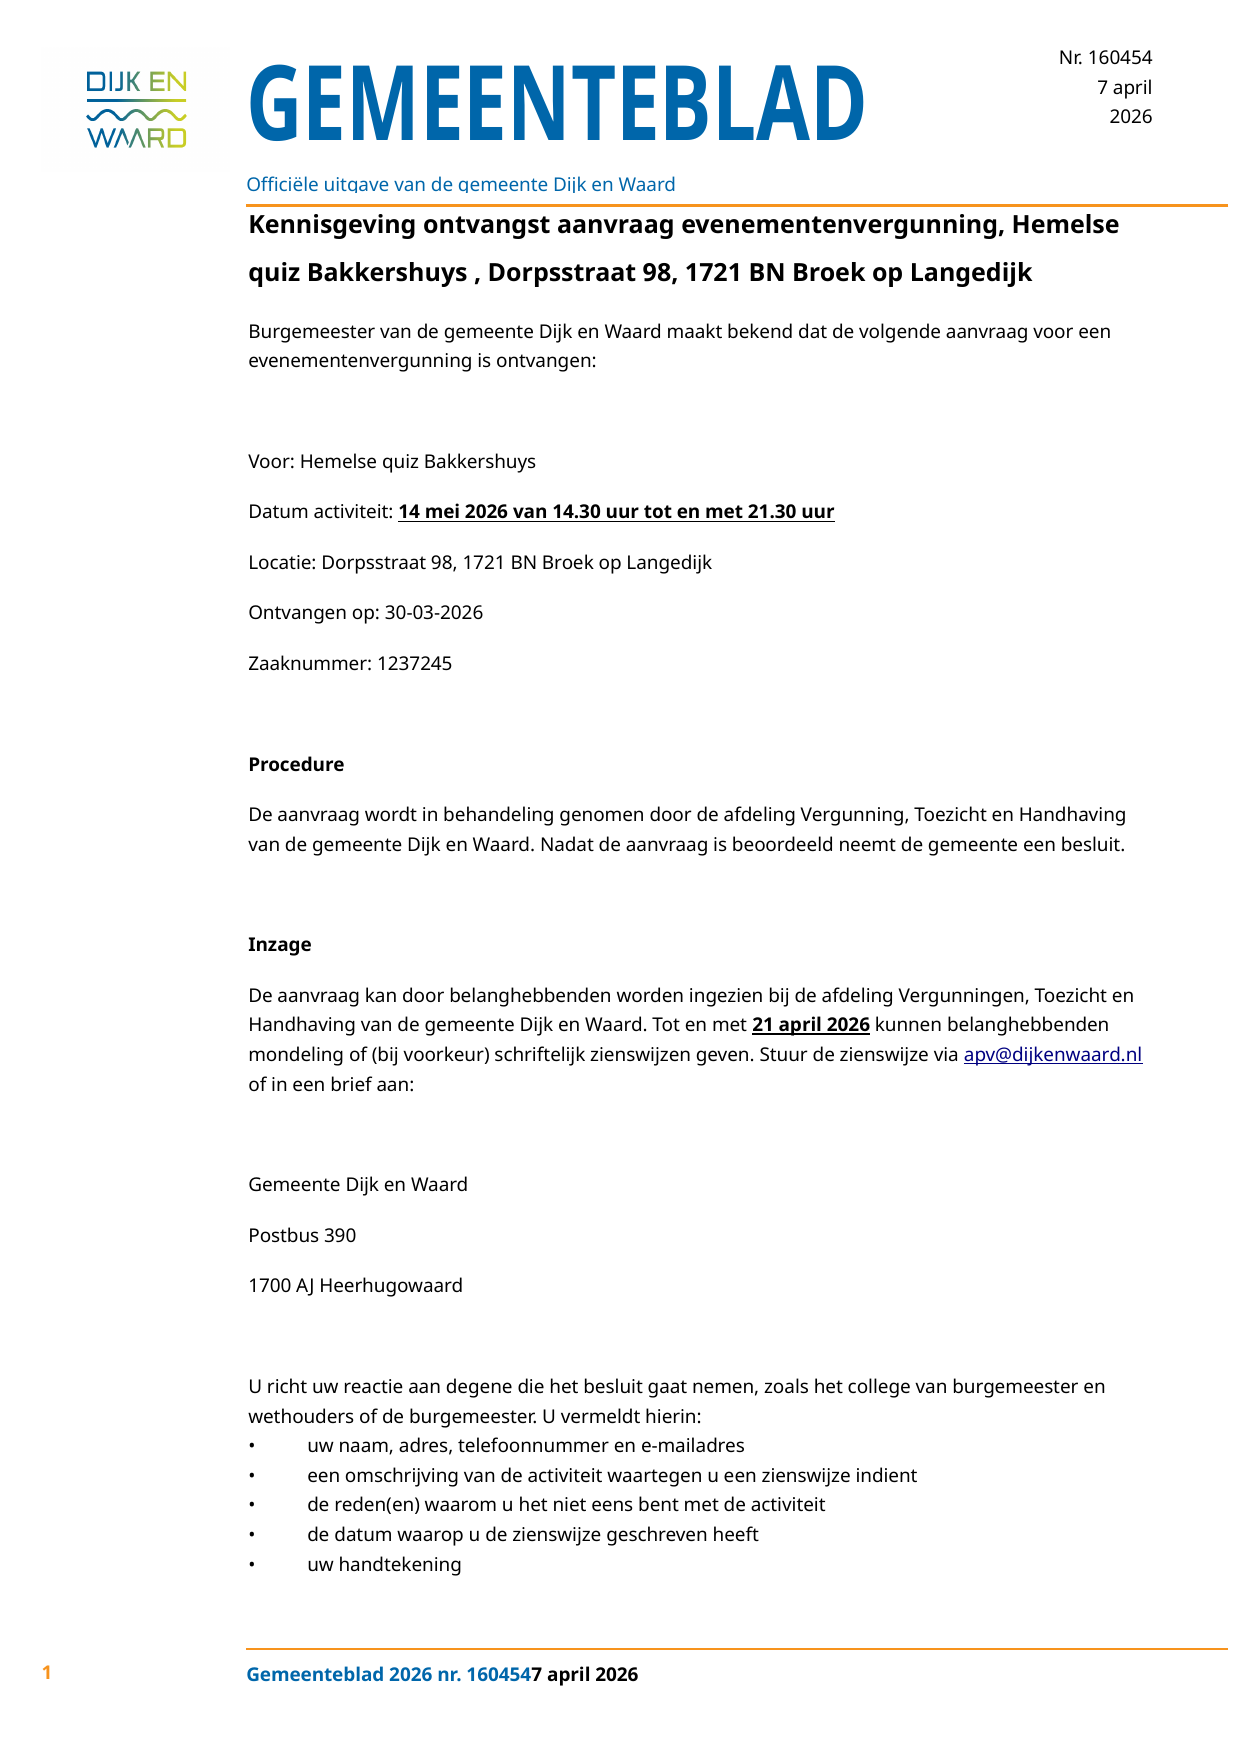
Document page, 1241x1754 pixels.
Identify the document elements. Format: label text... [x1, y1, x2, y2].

text Postbus 390 [248, 1222, 1152, 1248]
picture [41, 47, 231, 172]
text Procedure [248, 751, 1152, 777]
text 1700 AJ Heerhugowaard [248, 1272, 1152, 1298]
list een omschrijving van de activiteit waartegen u een zienswijze indient [248, 1462, 1152, 1488]
list de reden(en) waarom u het niet eens bent met de activiteit [248, 1492, 1152, 1517]
text Datum activiteit: 14 mei 2026 van 14.30 uur tot en met 21.30 uur [248, 499, 1152, 524]
text U richt uw reactie aan degene die het besluit gaat nemen, zoals het college van burgemeester en wethouders of de burgemeester. U vermeldt hierin: [248, 1373, 1152, 1429]
text Inzage [248, 932, 1152, 957]
text Voor: Hemelse quiz Bakkershuys [248, 448, 1152, 474]
list uw handtekening [248, 1551, 1152, 1577]
text De aanvraag wordt in behandeling genomen door de afdeling Vergunning, Toezicht en Handhaving van de gemeente Dijk en Waard. Nadat de aanvraag is beoordeeld neemt de gemeente een besluit. [248, 801, 1152, 857]
text Zaaknummer: 1237245 [248, 650, 1152, 676]
text De aanvraag kan door belanghebbenden worden ingezien bij de afdeling Vergunningen, Toezicht en Handhaving van de gemeente Dijk en Waard. Tot en met 21 april 2026 kunnen belanghebbenden mondeling of (bij voorkeur) schriftelijk zienswijzen geven. Stuur de zienswijze via apv@dijkenwaard.nl of in een brief aan: [248, 982, 1152, 1097]
list de datum waarop u de zienswijze geschreven heeft [248, 1521, 1152, 1547]
list uw naam, adres, telefoonnummer en e-mailadres [248, 1432, 1152, 1458]
text Kennisgeving ontvangst aanvraag evenementenvergunning, Hemelse quiz Bakkershuys , Dorpsstraat 98, 1721 BN Broek op Langedijk [248, 207, 1152, 288]
text Locatie: Dorpsstraat 98, 1721 BN Broek op Langedijk [248, 549, 1152, 575]
text Ontvangen op: 30-03-2026 [248, 599, 1152, 625]
text Gemeente Dijk en Waard [248, 1172, 1152, 1197]
text Burgemeester van de gemeente Dijk en Waard maakt bekend dat de volgende aanvraag voor een evenementenvergunning is ontvangen: [248, 318, 1152, 373]
